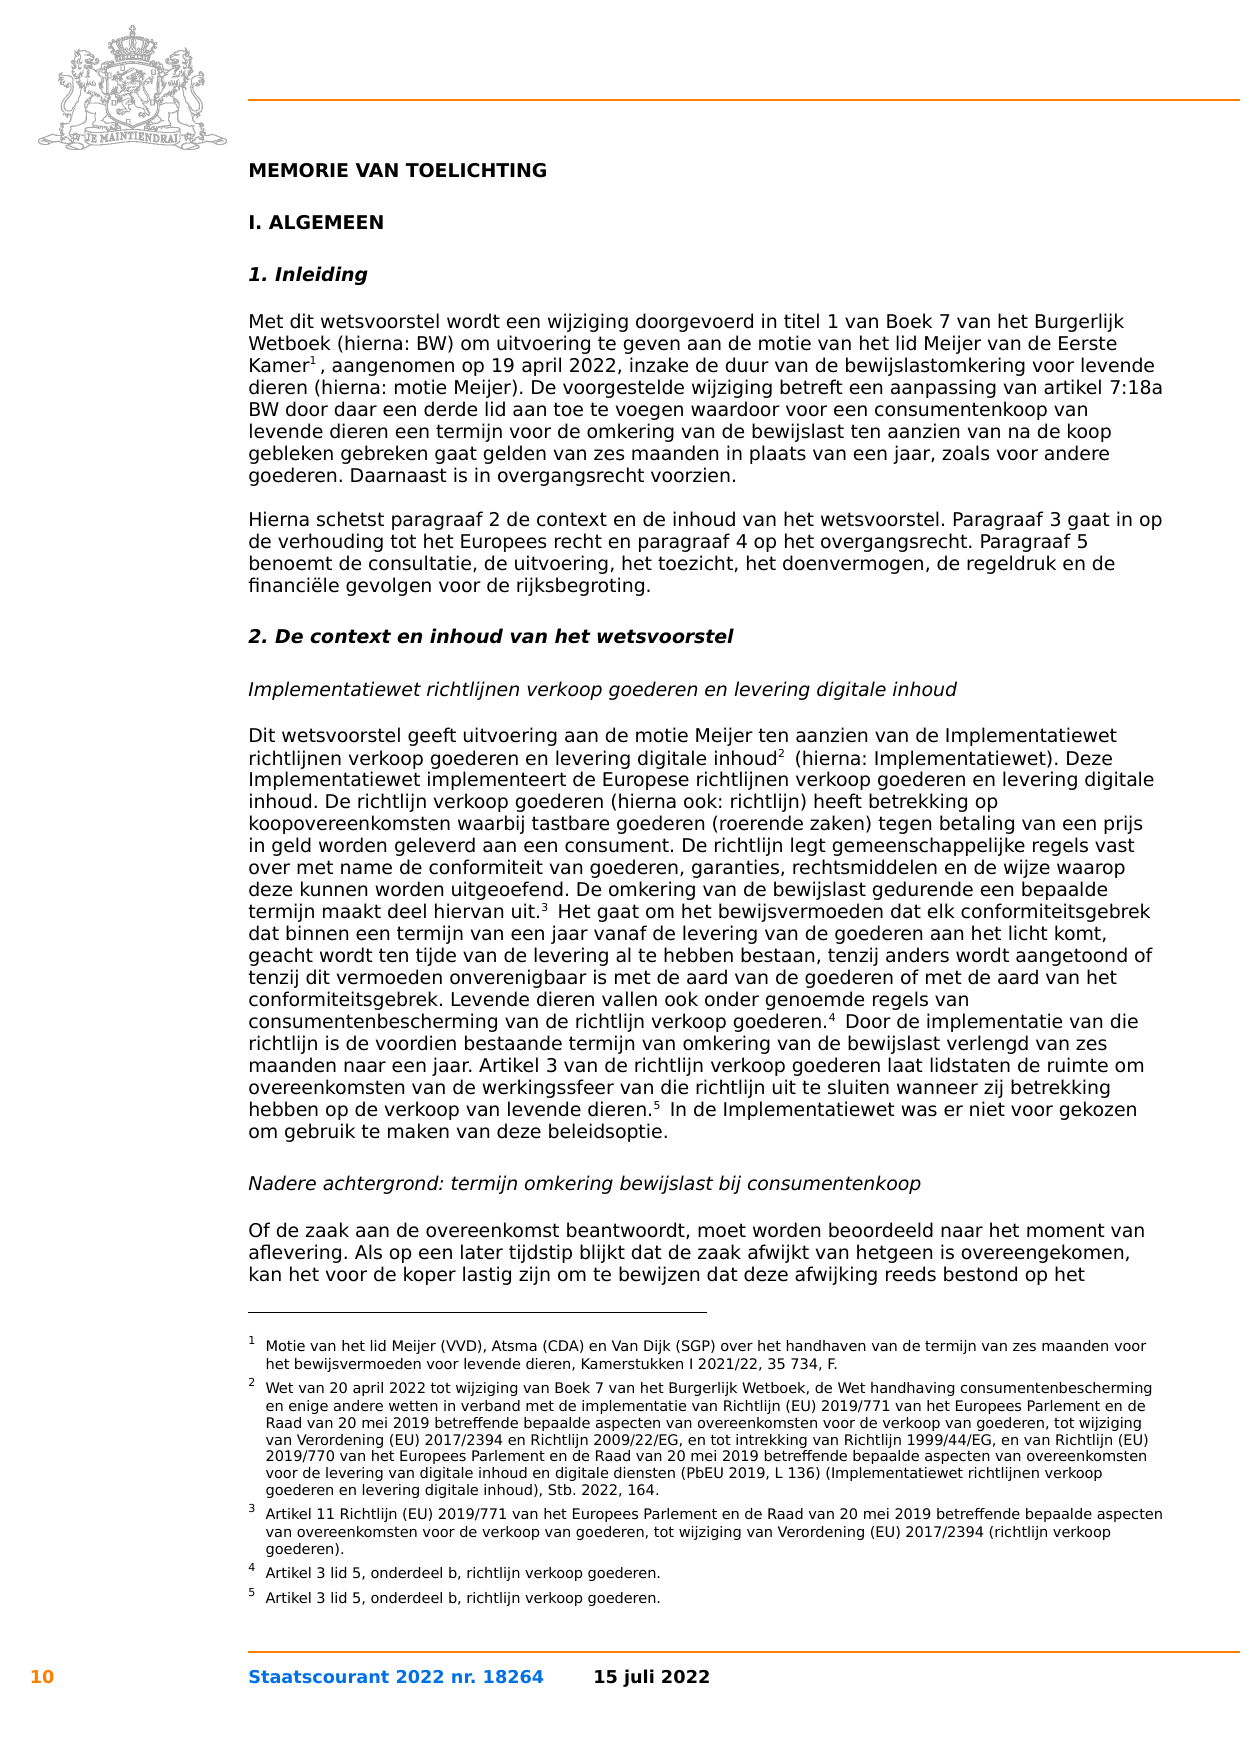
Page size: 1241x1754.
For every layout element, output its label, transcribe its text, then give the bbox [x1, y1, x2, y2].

subtitle 1. Inleiding [248, 264, 1163, 286]
text Dit wetsvoorstel geeft uitvoering aan de motie Meijer ten aanzien van de Implementatiewet richtlijnen verkoop goederen en levering digitale inhoud (hierna: Implementatiewet). Deze Implementatiewet implementeert de Europese richtlijnen verkoop goederen en levering digitale inhoud. De richtlijn verkoop goederen (hierna ook: richtlijn) heeft betrekking op koopovereenkomsten waarbij tastbare goederen (roerende zaken) tegen betaling van een prijs in geld worden geleverd aan een consument. De richtlijn legt gemeenschappelijke regels vast over met name de conformiteit van goederen, garanties, rechtsmiddelen en de wijze waarop deze kunnen worden uitgeoefend. De omkering van de bewijslast gedurende een bepaalde termijn maakt deel hiervan uit. Het gaat om het bewijsvermoeden dat elk conformiteitsgebrek dat binnen een termijn van een jaar vanaf de levering van de goederen aan het licht komt, geacht wordt ten tijde van de levering al te hebben bestaan, tenzij anders wordt aangetoond of tenzij dit vermoeden onverenigbaar is met de aard van de goederen of met de aard van het conformiteitsgebrek. Levende dieren vallen ook onder genoemde regels van consumentenbescherming van de richtlijn verkoop goederen. Door de implementatie van die richtlijn is de voordien bestaande termijn van omkering van de bewijslast verlengd van zes maanden naar een jaar. Artikel 3 van de richtlijn verkoop goederen laat lidstaten de ruimte om overeenkomsten van de werkingssfeer van die richtlijn uit te sluiten wanneer zij betrekking hebben op de verkoop van levende dieren. In de Implementatiewet was er niet voor gekozen om gebruik te maken van deze beleidsoptie. [248, 725, 1163, 1143]
text Hierna schetst paragraaf 2 de context en de inhoud van het wetsvoorstel. Paragraaf 3 gaat in op de verhouding tot het Europees recht en paragraaf 4 op het overgangsrecht. Paragraaf 5 benoemt de consultatie, de uitvoering, het toezicht, het doenvermogen, de regeldruk en de financiële gevolgen voor de rijksbegroting. [248, 508, 1163, 596]
picture [38, 25, 227, 150]
subtitle Nadere achtergrond: termijn omkering bewijslast bij consumentenkoop [248, 1173, 1163, 1195]
text Motie van het lid Meijer (VVD), Atsma (CDA) en Van Dijk (SGP) over het handhaven van de termijn van zes maanden voor het bewijsvermoeden voor levende dieren, Kamerstukken I 2021/22, 35 734, F. [248, 1334, 1163, 1373]
text Artikel 3 lid 5, onderdeel b, richtlijn verkoop goederen. [248, 1561, 1163, 1583]
subtitle 2. De context en inhoud van het wetsvoorstel [248, 626, 1163, 648]
text Met dit wetsvoorstel wordt een wijziging doorgevoerd in titel 1 van Boek 7 van het Burgerlijk Wetboek (hierna: BW) om uitvoering te geven aan de motie van het lid Meijer van de Eerste Kamer, aangenomen op 19 april 2022, inzake de duur van de bewijslastomkering voor levende dieren (hierna: motie Meijer). De voorgestelde wijziging betreft een aanpassing van artikel 7:18a BW door daar een derde lid aan toe te voegen waardoor voor een consumentenkoop van levende dieren een termijn voor de omkering van de bewijslast ten aanzien van na de koop gebleken gebreken gaat gelden van zes maanden in plaats van een jaar, zoals voor andere goederen. Daarnaast is in overgangsrecht voorzien. [248, 311, 1163, 487]
subtitle MEMORIE VAN TOELICHTING [248, 160, 1163, 182]
text Wet van 20 april 2022 tot wijziging van Boek 7 van het Burgerlijk Wetboek, de Wet handhaving consumentenbescherming en enige andere wetten in verband met de implementatie van Richtlijn (EU) 2019/771 van het Europees Parlement en de Raad van 20 mei 2019 betreffende bepaalde aspecten van overeenkomsten voor de verkoop van goederen, tot wijziging van Verordening (EU) 2017/2394 en Richtlijn 2009/22/EG, en tot intrekking van Richtlijn 1999/44/EG, en van Richtlijn (EU) 2019/770 van het Europees Parlement en de Raad van 20 mei 2019 betreffende bepaalde aspecten van overeenkomsten voor de levering van digitale inhoud en digitale diensten (PbEU 2019, L 136) (Implementatiewet richtlijnen verkoop goederen en levering digitale inhoud), Stb. 2022, 164. [248, 1376, 1163, 1499]
subtitle Implementatiewet richtlijnen verkoop goederen en levering digitale inhoud [248, 678, 1163, 700]
text Artikel 11 Richtlijn (EU) 2019/771 van het Europees Parlement en de Raad van 20 mei 2019 betreffende bepaalde aspecten van overeenkomsten voor de verkoop van goederen, tot wijziging van Verordening (EU) 2017/2394 (richtlijn verkoop goederen). [248, 1502, 1163, 1558]
text Of de zaak aan de overeenkomst beantwoordt, moet worden beoordeeld naar het moment van aflevering. Als op een later tijdstip blijkt dat de zaak afwijkt van hetgeen is overeengekomen, kan het voor de koper lastig zijn om te bewijzen dat deze afwijking reeds bestond op het [248, 1220, 1163, 1286]
subtitle I. ALGEMEEN [248, 212, 1163, 234]
text Artikel 3 lid 5, onderdeel b, richtlijn verkoop goederen. [248, 1586, 1163, 1608]
